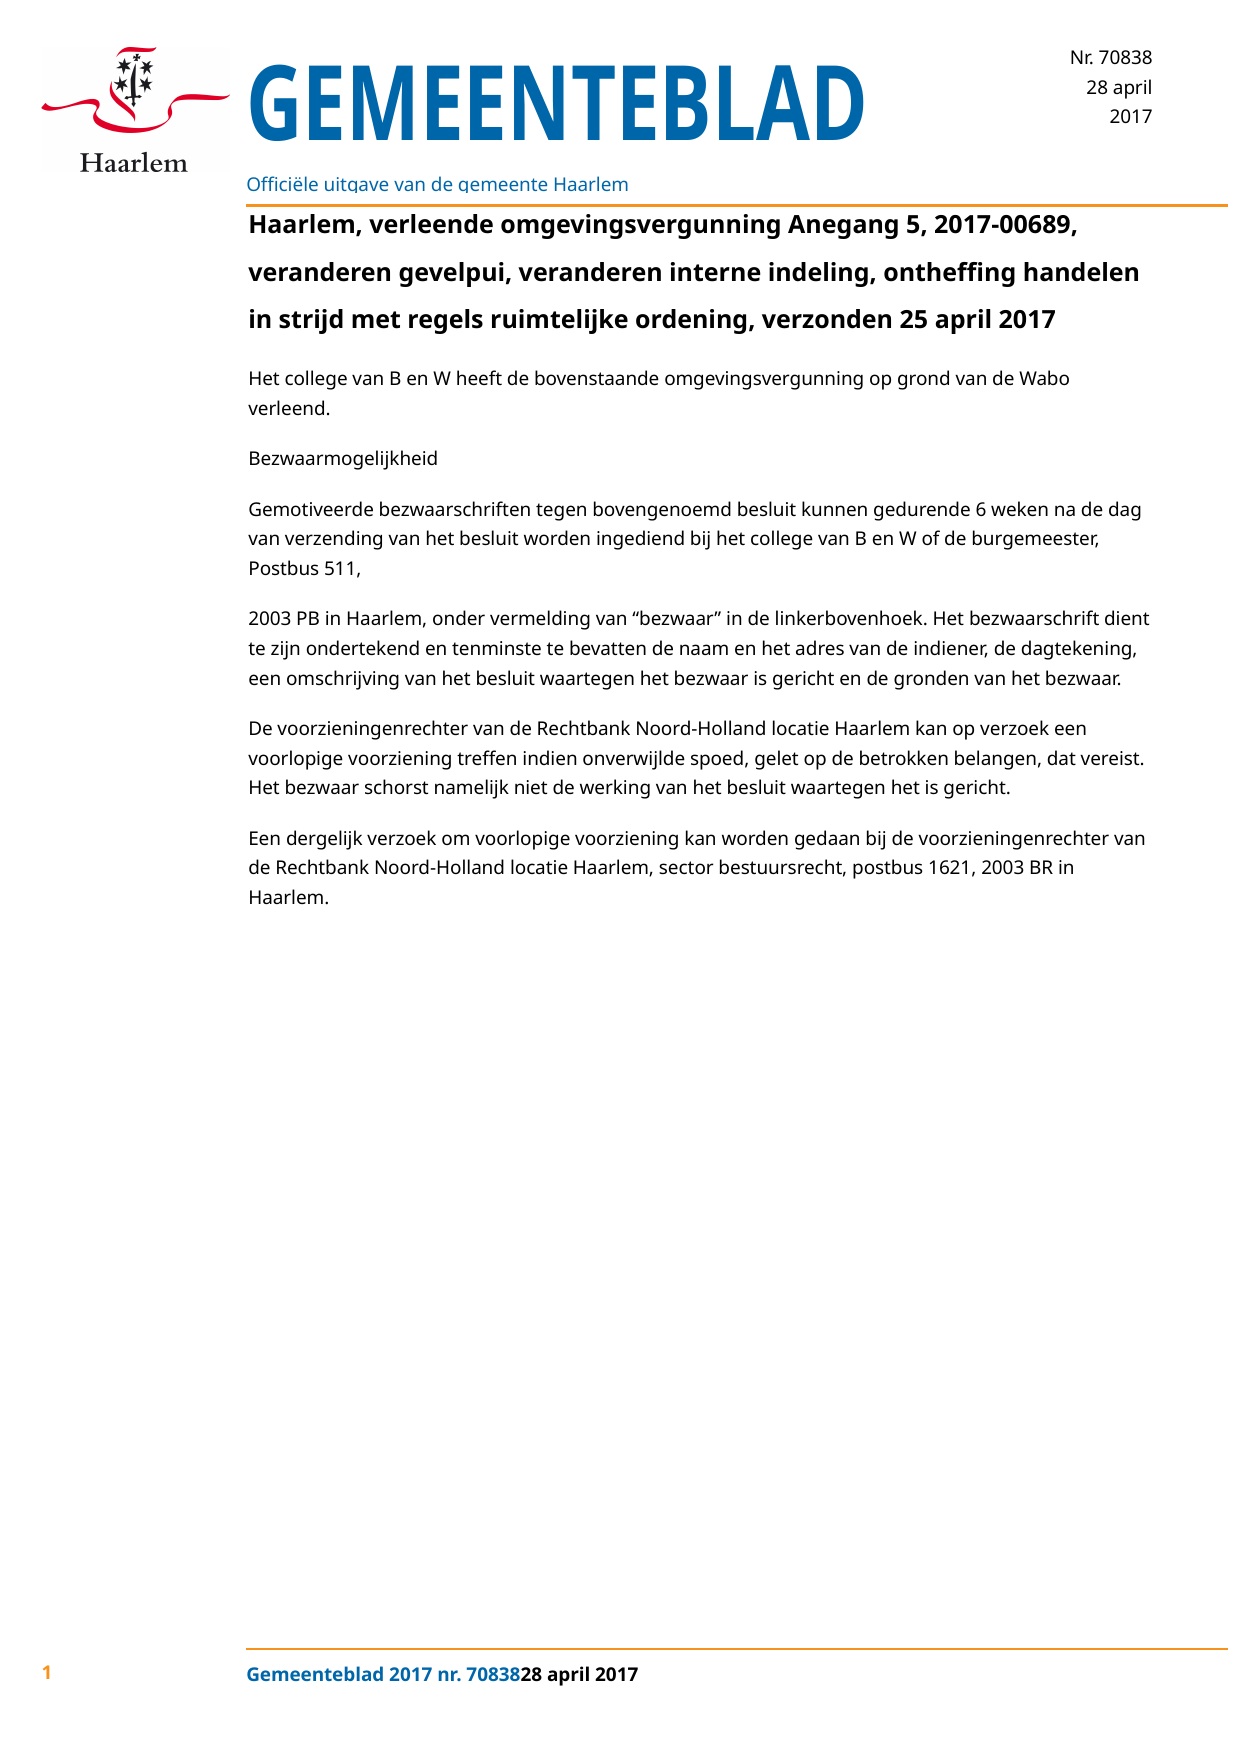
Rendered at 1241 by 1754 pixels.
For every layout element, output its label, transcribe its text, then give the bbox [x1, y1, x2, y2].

text Gemotiveerde bezwaarschriften tegen bovengenoemd besluit kunnen gedurende 6 weken na de dag van verzending van het besluit worden ingediend bij het college van B en W of de burgemeester, Postbus 511, [248, 496, 1152, 581]
picture [41, 47, 231, 172]
text De voorzieningenrechter van de Rechtbank Noord-Holland locatie Haarlem kan op verzoek een voorlopige voorziening treffen indien onverwijlde spoed, gelet op de betrokken belangen, dat vereist. Het bezwaar schorst namelijk niet de werking van het besluit waartegen het is gericht. [248, 715, 1152, 800]
text 2003 PB in Haarlem, onder vermelding van “bezwaar” in de linkerbovenhoek. Het bezwaarschrift dient te zijn ondertekend en tenminste te bevatten de naam en het adres van de indiener, de dagtekening, een omschrijving van het besluit waartegen het bezwaar is gericht en de gronden van het bezwaar. [248, 606, 1152, 690]
text Een dergelijk verzoek om voorlopige voorziening kan worden gedaan bij de voorzieningenrechter van de Rechtbank Noord-Holland locatie Haarlem, sector bestuursrecht, postbus 1621, 2003 BR in Haarlem. [248, 825, 1152, 909]
text Bezwaarmogelijkheid [248, 446, 1152, 471]
text Haarlem, verleende omgevingsvergunning Anegang 5, 2017-00689, veranderen gevelpui, veranderen interne indeling, ontheffing handelen in strijd met regels ruimtelijke ordening, verzonden 25 april 2017 [248, 207, 1152, 336]
text Het college van B en W heeft de bovenstaande omgevingsvergunning op grond van de Wabo verleend. [248, 366, 1152, 421]
